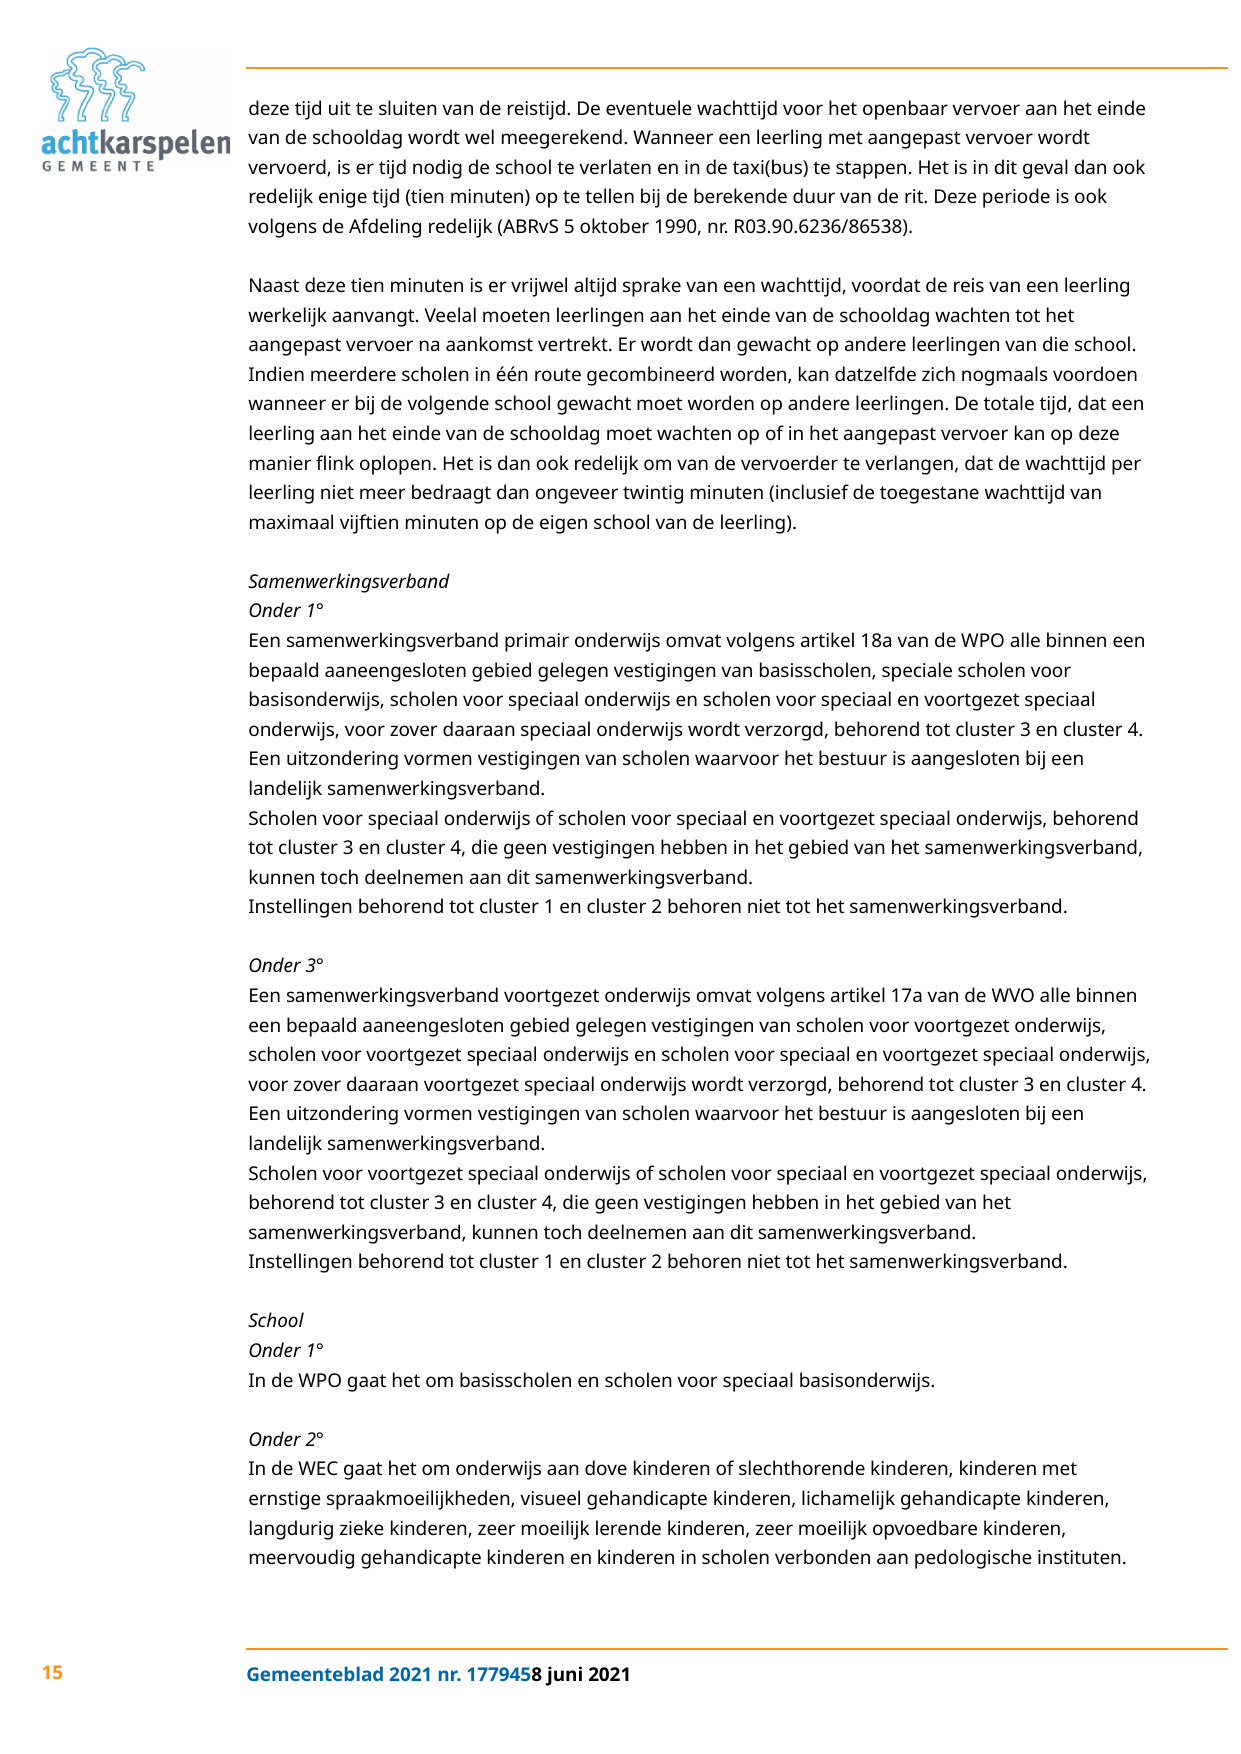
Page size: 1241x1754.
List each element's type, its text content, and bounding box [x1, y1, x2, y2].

text Onder 1° [248, 1337, 1152, 1363]
text Scholen voor voortgezet speciaal onderwijs of scholen voor speciaal en voortgezet speciaal onderwijs, behorend tot cluster 3 en cluster 4, die geen vestigingen hebben in het gebied van het samenwerkingsverband, kunnen toch deelnemen aan dit samenwerkingsverband. [248, 1160, 1152, 1245]
text Onder 1° [248, 598, 1152, 623]
text Een samenwerkingsverband voortgezet onderwijs omvat volgens artikel 17a van de WVO alle binnen een bepaald aaneengesloten gebied gelegen vestigingen van scholen voor voortgezet onderwijs, scholen voor voortgezet speciaal onderwijs en scholen voor speciaal en voortgezet speciaal onderwijs, voor zover daaraan voortgezet speciaal onderwijs wordt verzorgd, behorend tot cluster 3 en cluster 4. Een uitzondering vormen vestigingen van scholen waarvoor het bestuur is aangesloten bij een landelijk samenwerkingsverband. [248, 982, 1152, 1156]
text Onder 2° [248, 1426, 1152, 1452]
text Instellingen behorend tot cluster 1 en cluster 2 behoren niet tot het samenwerkingsverband. [248, 1248, 1152, 1274]
picture [41, 47, 231, 172]
text Instellingen behorend tot cluster 1 en cluster 2 behoren niet tot het samenwerkingsverband. [248, 893, 1152, 919]
text Onder 3° [248, 953, 1152, 978]
text Scholen voor speciaal onderwijs of scholen voor speciaal en voortgezet speciaal onderwijs, behorend tot cluster 3 en cluster 4, die geen vestigingen hebben in het gebied van het samenwerkingsverband, kunnen toch deelnemen aan dit samenwerkingsverband. [248, 805, 1152, 890]
text Een samenwerkingsverband primair onderwijs omvat volgens artikel 18a van de WPO alle binnen een bepaald aaneengesloten gebied gelegen vestigingen van basisscholen, speciale scholen voor basisonderwijs, scholen voor speciaal onderwijs en scholen voor speciaal en voortgezet speciaal onderwijs, voor zover daaraan speciaal onderwijs wordt verzorgd, behorend tot cluster 3 en cluster 4. Een uitzondering vormen vestigingen van scholen waarvoor het bestuur is aangesloten bij een landelijk samenwerkingsverband. [248, 627, 1152, 801]
text Naast deze tien minuten is er vrijwel altijd sprake van een wachttijd, voordat de reis van een leerling werkelijk aanvangt. Veelal moeten leerlingen aan het einde van de schooldag wachten tot het aangepast vervoer na aankomst vertrekt. Er wordt dan gewacht op andere leerlingen van die school. Indien meerdere scholen in één route gecombineerd worden, kan datzelfde zich nogmaals voordoen wanneer er bij de volgende school gewacht moet worden op andere leerlingen. De totale tijd, dat een leerling aan het einde van de schooldag moet wachten op of in het aangepast vervoer kan op deze manier flink oplopen. Het is dan ook redelijk om van de vervoerder te verlangen, dat de wachttijd per leerling niet meer bedraagt dan ongeveer twintig minuten (inclusief de toegestane wachttijd van maximaal vijftien minuten op de eigen school van de leerling). [248, 272, 1152, 535]
text Samenwerkingsverband [248, 568, 1152, 594]
text School [248, 1308, 1152, 1333]
text In de WEC gaat het om onderwijs aan dove kinderen of slechthorende kinderen, kinderen met ernstige spraakmoeilijkheden, visueel gehandicapte kinderen, lichamelijk gehandicapte kinderen, langdurig zieke kinderen, zeer moeilijk lerende kinderen, zeer moeilijk opvoedbare kinderen, meervoudig gehandicapte kinderen en kinderen in scholen verbonden aan pedologische instituten. [248, 1456, 1152, 1570]
text deze tijd uit te sluiten van de reistijd. De eventuele wachttijd voor het openbaar vervoer aan het einde van de schooldag wordt wel meegerekend. Wanneer een leerling met aangepast vervoer wordt vervoerd, is er tijd nodig de school te verlaten en in de taxi(bus) te stappen. Het is in dit geval dan ook redelijk enige tijd (tien minuten) op te tellen bij de berekende duur van de rit. Deze periode is ook volgens de Afdeling redelijk (ABRvS 5 oktober 1990, nr. R03.90.6236/86538). [248, 95, 1152, 239]
text In de WPO gaat het om basisscholen en scholen voor speciaal basisonderwijs. [248, 1367, 1152, 1393]
